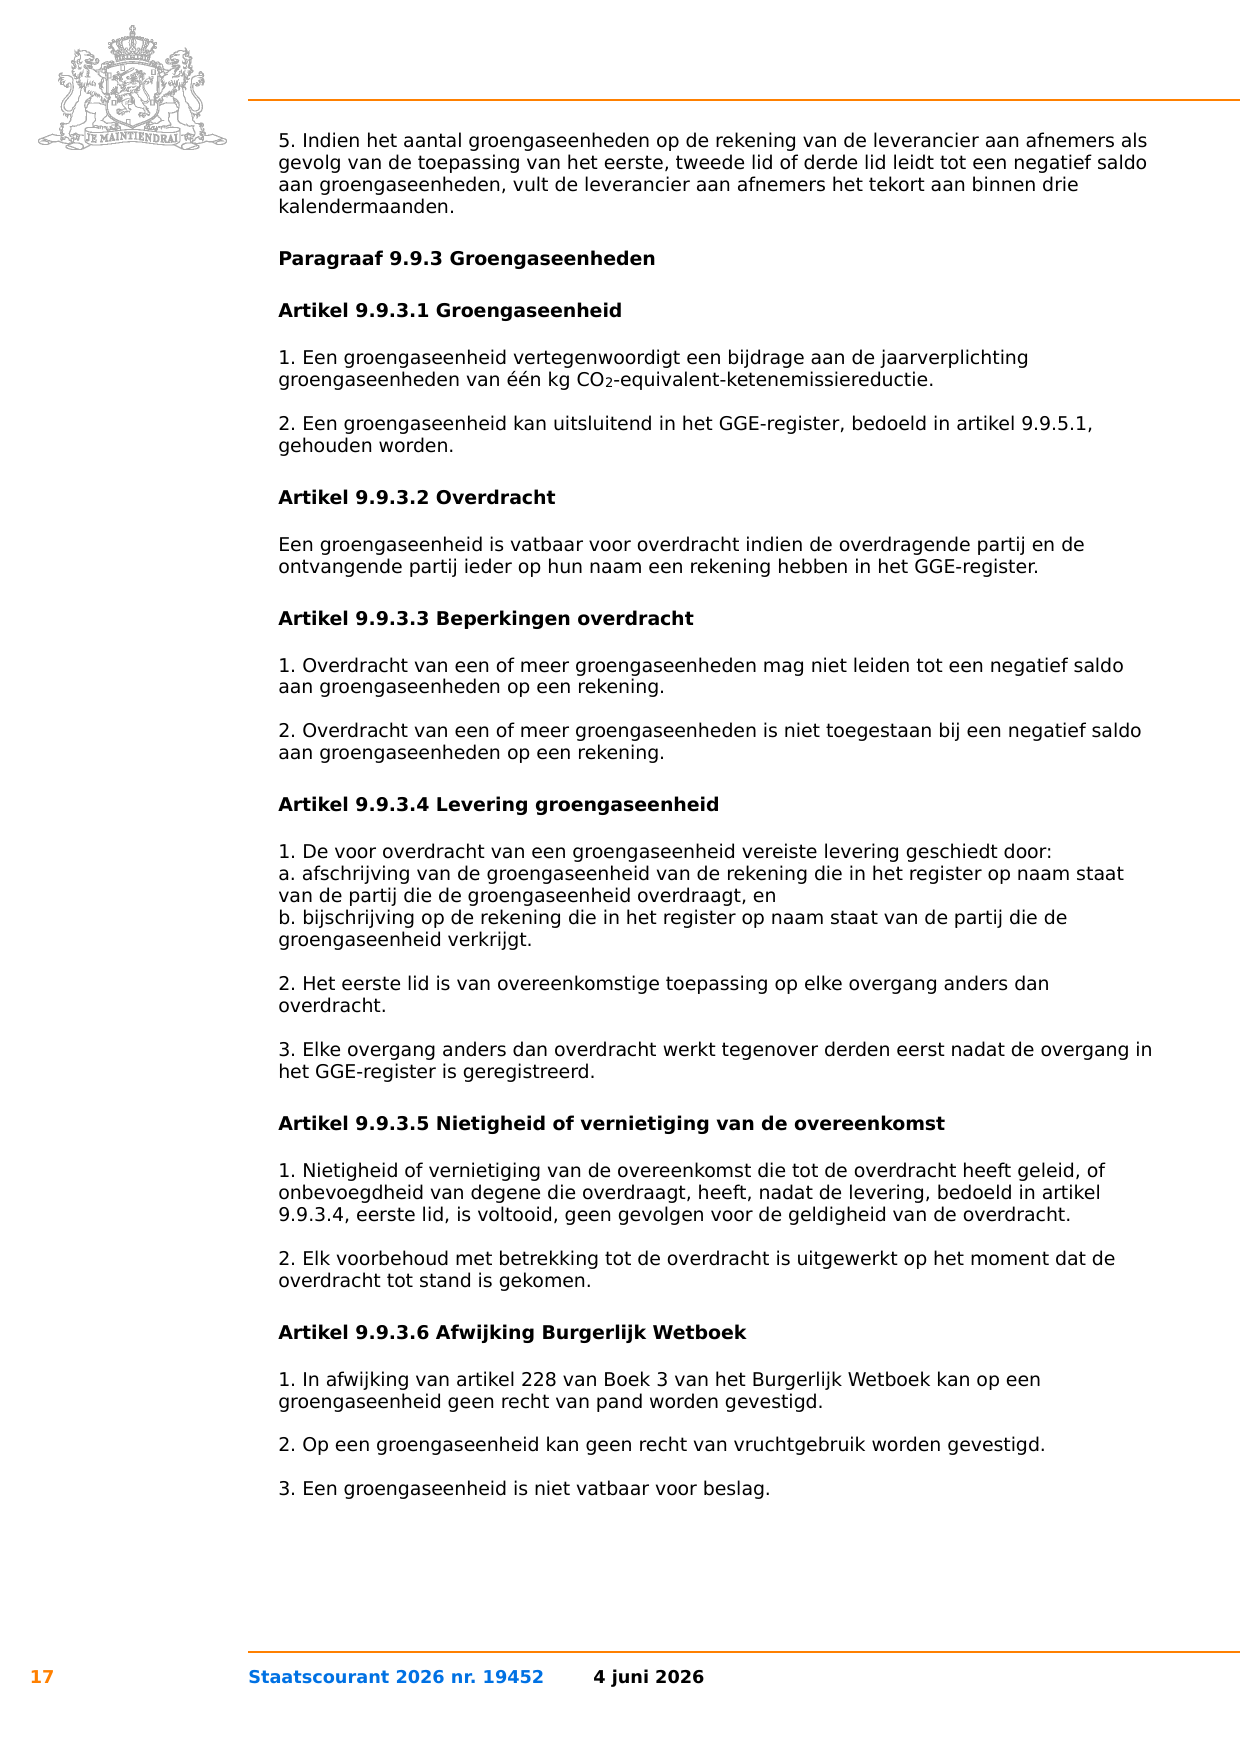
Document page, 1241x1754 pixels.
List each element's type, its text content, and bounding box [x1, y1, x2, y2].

text 1. Nietigheid of vernietiging van de overeenkomst die tot de overdracht heeft geleid, of onbevoegdheid van degene die overdraagt, heeft, nadat de levering, bedoeld in artikel 9.9.3.4, eerste lid, is voltooid, geen gevolgen voor de geldigheid van de overdracht. [278, 1160, 1163, 1226]
subtitle Artikel 9.9.3.3 Beperkingen overdracht [278, 607, 1163, 629]
subtitle Artikel 9.9.3.2 Overdracht [278, 487, 1163, 508]
subtitle Paragraaf 9.9.3 Groengaseenheden [278, 248, 1163, 270]
subtitle Artikel 9.9.3.5 Nietigheid of vernietiging van de overeenkomst [278, 1113, 1163, 1135]
subtitle Artikel 9.9.3.4 Levering groengaseenheid [278, 794, 1163, 816]
subtitle Artikel 9.9.3.1 Groengaseenheid [278, 300, 1163, 322]
text 2. Elk voorbehoud met betrekking tot de overdracht is uitgewerkt op het moment dat de overdracht tot stand is gekomen. [278, 1248, 1163, 1292]
text a. afschrijving van de groengaseenheid van de rekening die in het register op naam staat van de partij die de groengaseenheid overdraagt, en [278, 863, 1163, 907]
text 5. Indien het aantal groengaseenheden op de rekening van de leverancier aan afnemers als gevolg van de toepassing van het eerste, tweede lid of derde lid leidt tot een negatief saldo aan groengaseenheden, vult de leverancier aan afnemers het tekort aan binnen drie kalendermaanden. [278, 130, 1163, 218]
text 2. Overdracht van een of meer groengaseenheden is niet toegestaan bij een negatief saldo aan groengaseenheden op een rekening. [278, 720, 1163, 764]
text 2. Een groengaseenheid kan uitsluitend in het GGE-register, bedoeld in artikel 9.9.5.1, gehouden worden. [278, 413, 1163, 457]
text 1. In afwijking van artikel 228 van Boek 3 van het Burgerlijk Wetboek kan op een groengaseenheid geen recht van pand worden gevestigd. [278, 1368, 1163, 1412]
text 3. Elke overgang anders dan overdracht werkt tegenover derden eerst nadat de overgang in het GGE-register is geregistreerd. [278, 1039, 1163, 1083]
text 3. Een groengaseenheid is niet vatbaar voor beslag. [278, 1478, 1163, 1500]
text 2. Op een groengaseenheid kan geen recht van vruchtgebruik worden gevestigd. [278, 1434, 1163, 1456]
subtitle Artikel 9.9.3.6 Afwijking Burgerlijk Wetboek [278, 1322, 1163, 1343]
text Een groengaseenheid is vatbaar voor overdracht indien de overdragende partij en de ontvangende partij ieder op hun naam een rekening hebben in het GGE-register. [278, 533, 1163, 577]
picture [38, 25, 227, 150]
text 1. Overdracht van een of meer groengaseenheden mag niet leiden tot een negatief saldo aan groengaseenheden op een rekening. [278, 654, 1163, 698]
text 1. Een groengaseenheid vertegenwoordigt een bijdrage aan de jaarverplichting groengaseenheden van één kg CO2-equivalent-ketenemissiereductie. [278, 347, 1163, 391]
text 1. De voor overdracht van een groengaseenheid vereiste levering geschiedt door: [278, 841, 1163, 863]
text b. bijschrijving op de rekening die in het register op naam staat van de partij die de groengaseenheid verkrijgt. [278, 907, 1163, 951]
text 2. Het eerste lid is van overeenkomstige toepassing op elke overgang anders dan overdracht. [278, 973, 1163, 1017]
